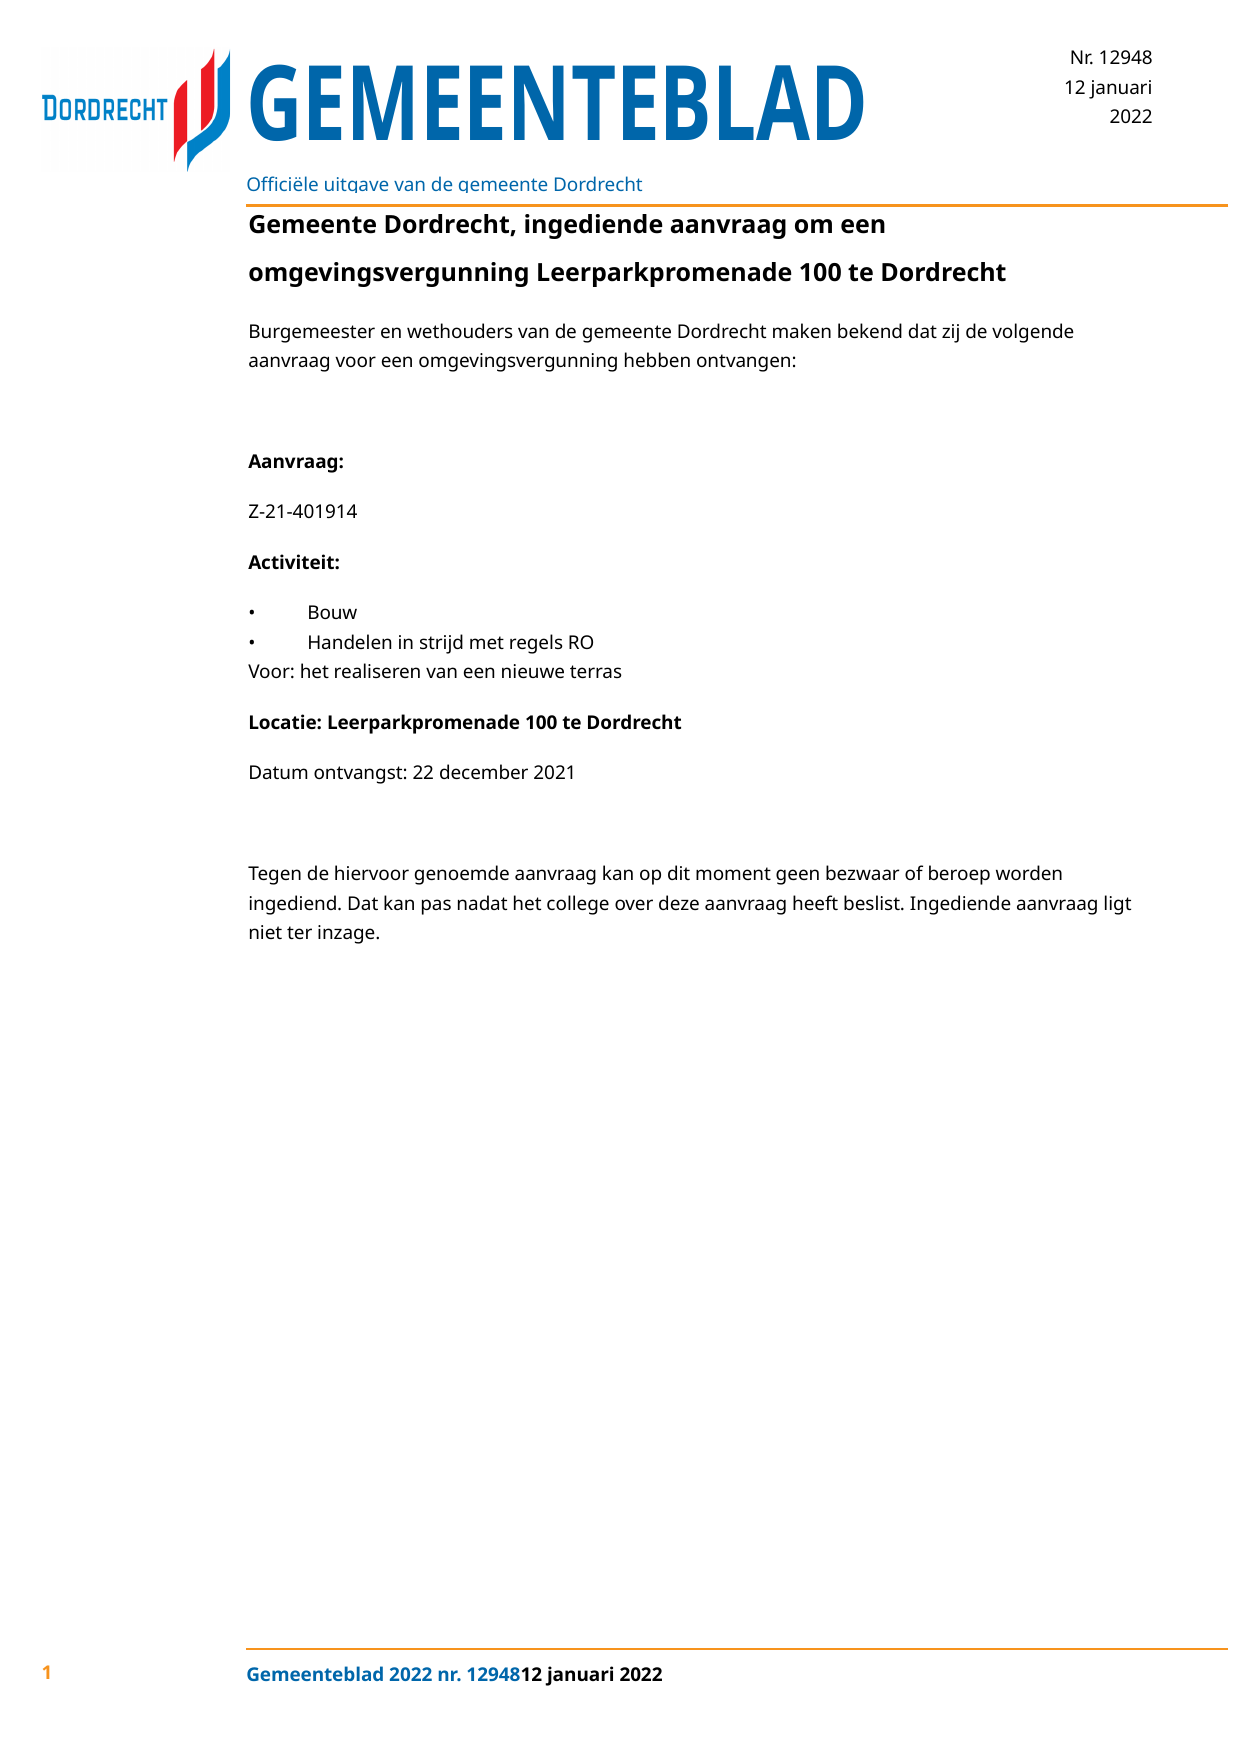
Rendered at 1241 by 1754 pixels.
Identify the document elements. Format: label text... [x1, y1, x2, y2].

list Bouw [248, 599, 1152, 625]
text Datum ontvangst: 22 december 2021 [248, 759, 1152, 785]
list Handelen in strijd met regels RO [248, 629, 1152, 655]
text Gemeente Dordrecht, ingediende aanvraag om een omgevingsvergunning Leerparkpromenade 100 te Dordrecht [248, 207, 1152, 288]
text Activiteit: [248, 549, 1152, 575]
text Voor: het realiseren van een nieuwe terras [248, 659, 1152, 684]
text Tegen de hiervoor genoemde aanvraag kan op dit moment geen bezwaar of beroep worden ingediend. Dat kan pas nadat het college over deze aanvraag heeft beslist. Ingediende aanvraag ligt niet ter inzage. [248, 860, 1152, 945]
text Locatie: Leerparkpromenade 100 te Dordrecht [248, 709, 1152, 735]
picture [41, 47, 231, 172]
text Z-21-401914 [248, 499, 1152, 524]
text Burgemeester en wethouders van de gemeente Dordrecht maken bekend dat zij de volgende aanvraag voor een omgevingsvergunning hebben ontvangen: [248, 318, 1152, 373]
text Aanvraag: [248, 448, 1152, 474]
